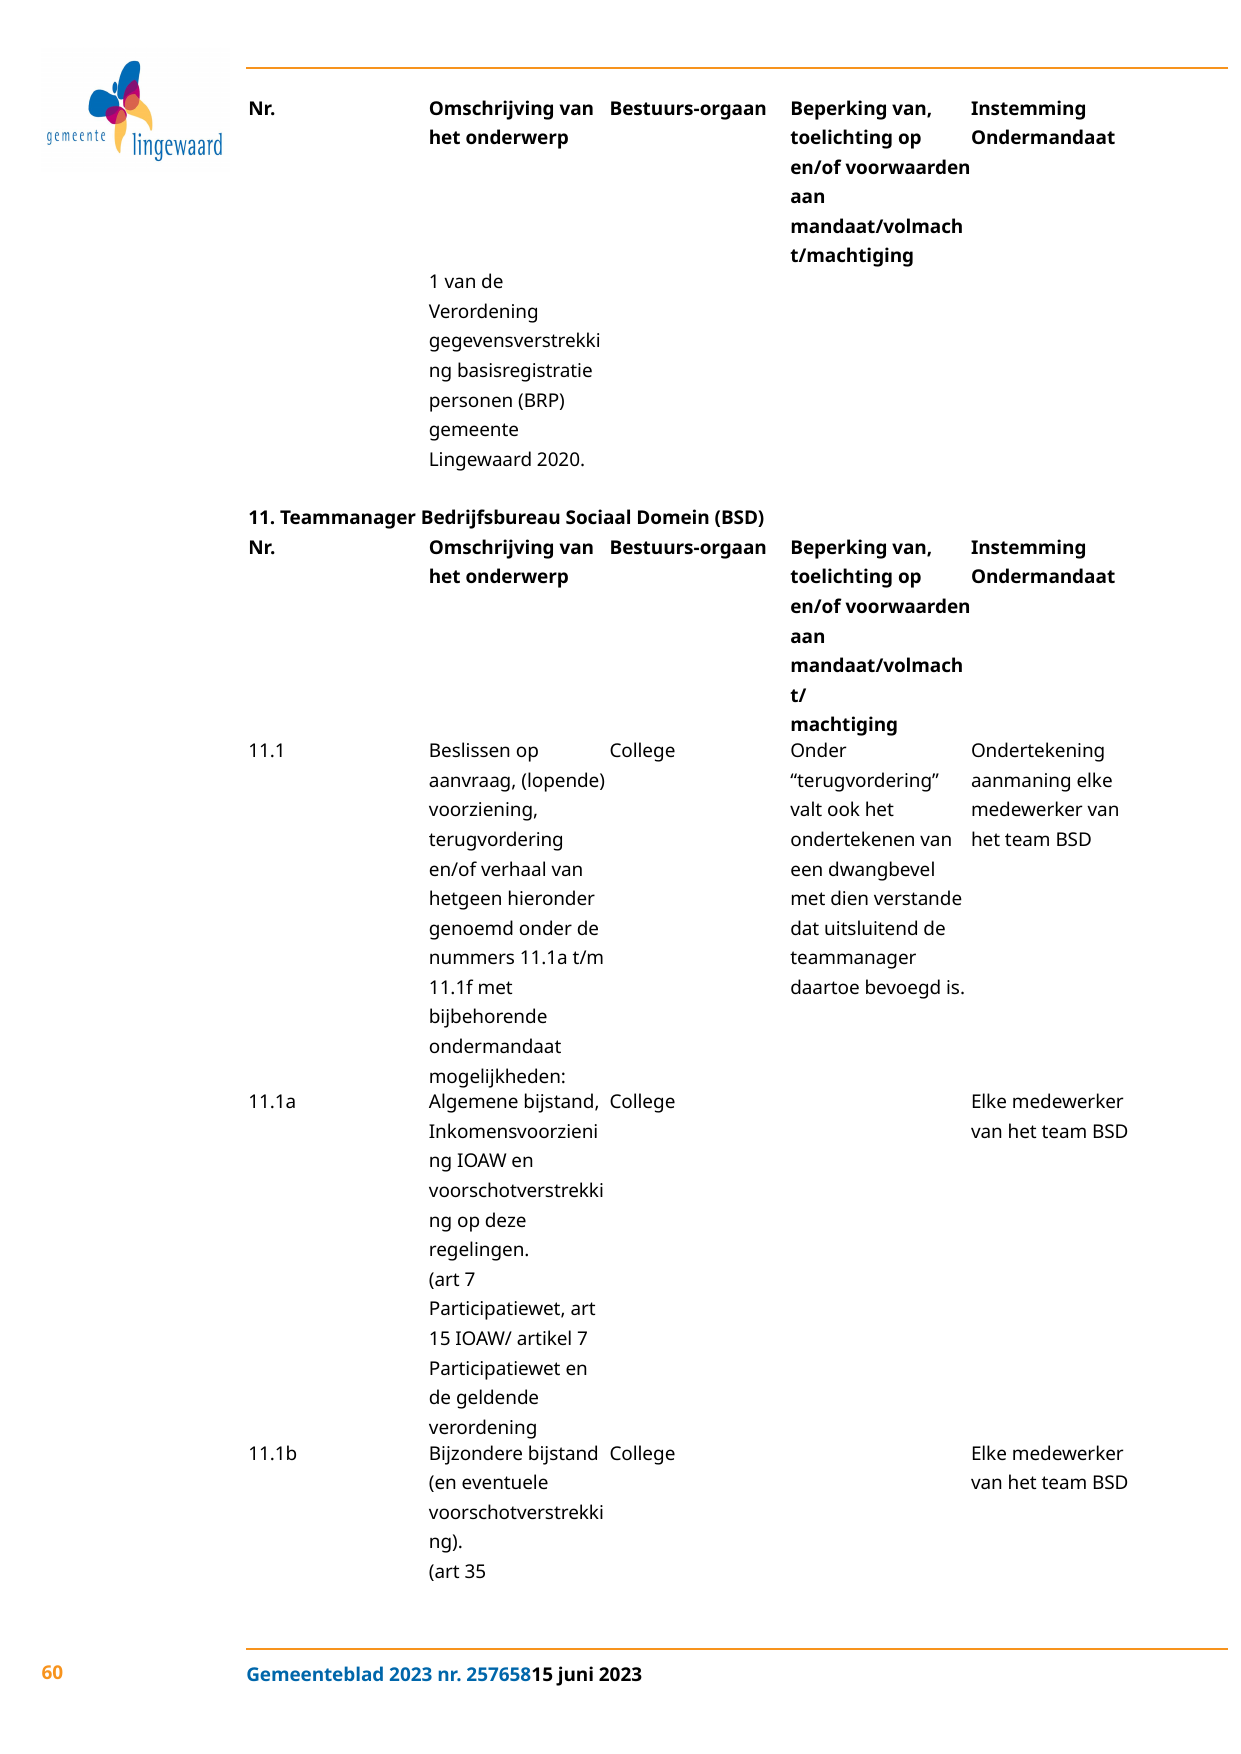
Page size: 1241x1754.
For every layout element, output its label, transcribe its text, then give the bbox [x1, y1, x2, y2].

table_cell Ondertekening aanmaning elke medewerker van het team BSD [971, 738, 1152, 1088]
table_cell Onder “terugvordering” valt ook het ondertekenen van een dwangbevel met dien verstande dat uitsluitend de teammanager daartoe bevoegd is. [790, 738, 971, 1088]
table_header Instemming Ondermandaat [971, 534, 1152, 737]
table_cell College [609, 1089, 790, 1440]
table_header Bestuurs-orgaan [609, 95, 790, 268]
table_header Omschrijving van het onderwerp [429, 534, 609, 737]
table_header Bestuurs-orgaan [609, 534, 790, 737]
table_header Nr. [248, 95, 429, 268]
table_cell College [609, 738, 790, 1088]
table_cell [790, 1089, 971, 1440]
table_cell 11.1a [248, 1089, 429, 1440]
table_cell [790, 1440, 971, 1584]
table_header Instemming Ondermandaat [971, 95, 1152, 268]
table_cell Elke medewerker van het team BSD [971, 1440, 1152, 1584]
table_header Beperking van, toelichting op en/of voorwaarden aan mandaat/volmacht/ machtiging [790, 534, 971, 737]
table_cell Bijzondere bijstand (en eventuele voorschotverstrekking). (art 35 [429, 1440, 609, 1584]
table_header Omschrijving van het onderwerp [429, 95, 609, 268]
table_cell [248, 269, 429, 472]
table_cell 11.1 [248, 738, 429, 1088]
table_header Beperking van, toelichting op en/of voorwaarden aan mandaat/volmacht/machtiging [790, 95, 971, 268]
table_cell [971, 269, 1152, 472]
table_cell [609, 269, 790, 472]
table_cell Elke medewerker van het team BSD [971, 1089, 1152, 1440]
table_cell [790, 269, 971, 472]
table_cell College [609, 1440, 790, 1584]
table_header Nr. [248, 534, 429, 737]
table_cell Algemene bijstand, Inkomensvoorziening IOAW en voorschotverstrekking op deze regelingen. (art 7 Participatiewet, art 15 IOAW/ artikel 7 Participatiewet en de geldende verordening [429, 1089, 609, 1440]
text 11. Teammanager Bedrijfsbureau Sociaal Domein (BSD) [248, 504, 1152, 530]
picture [41, 47, 231, 172]
table_cell 1 van de Verordening gegevensverstrekking basisregistratie personen (BRP) gemeente Lingewaard 2020. [429, 269, 609, 472]
table_cell Beslissen op aanvraag, (lopende) voorziening, terugvordering en/of verhaal van hetgeen hieronder genoemd onder de nummers 11.1a t/m 11.1f met bijbehorende ondermandaat mogelijkheden: [429, 738, 609, 1088]
table_cell 11.1b [248, 1440, 429, 1584]
